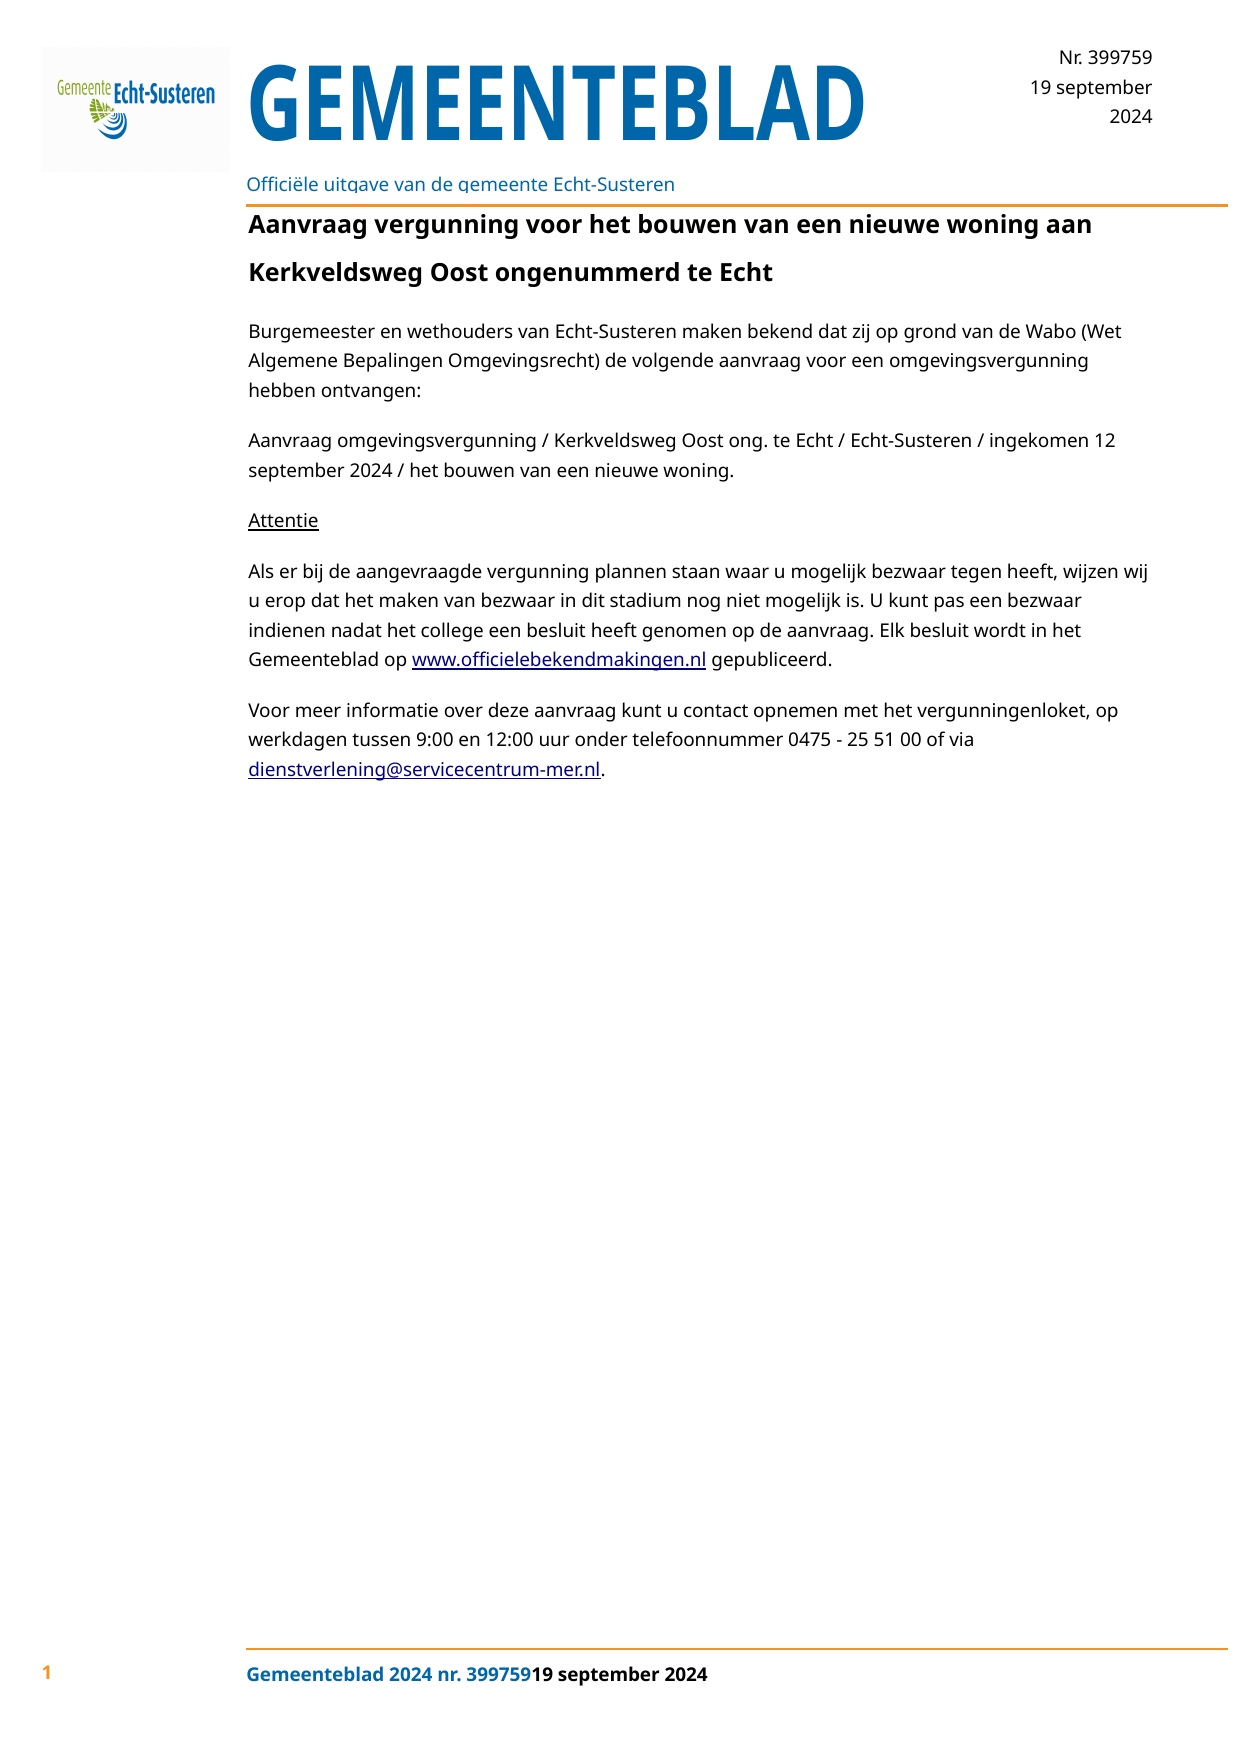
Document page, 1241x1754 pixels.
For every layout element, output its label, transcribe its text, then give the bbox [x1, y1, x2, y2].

text Als er bij de aangevraagde vergunning plannen staan waar u mogelijk bezwaar tegen heeft, wijzen wij u erop dat het maken van bezwaar in dit stadium nog niet mogelijk is. U kunt pas een bezwaar indienen nadat het college een besluit heeft genomen op de aanvraag. Elk besluit wordt in het Gemeenteblad op www.officielebekendmakingen.nl gepubliceerd. [248, 558, 1152, 672]
text Burgemeester en wethouders van Echt-Susteren maken bekend dat zij op grond van de Wabo (Wet Algemene Bepalingen Omgevingsrecht) de volgende aanvraag voor een omgevingsvergunning hebben ontvangen: [248, 318, 1152, 403]
text Aanvraag omgevingsvergunning / Kerkveldsweg Oost ong. te Echt / Echt-Susteren / ingekomen 12 september 2024 / het bouwen van een nieuwe woning. [248, 427, 1152, 483]
text Attentie [248, 507, 1152, 533]
text Voor meer informatie over deze aanvraag kunt u contact opnemen met het vergunningenloket, op werkdagen tussen 9:00 en 12:00 uur onder telefoonnummer 0475 - 25 51 00 of via dienstverlening@servicecentrum-mer.nl. [248, 697, 1152, 782]
picture [41, 47, 231, 172]
text Aanvraag vergunning voor het bouwen van een nieuwe woning aan Kerkveldsweg Oost ongenummerd te Echt [248, 207, 1152, 288]
